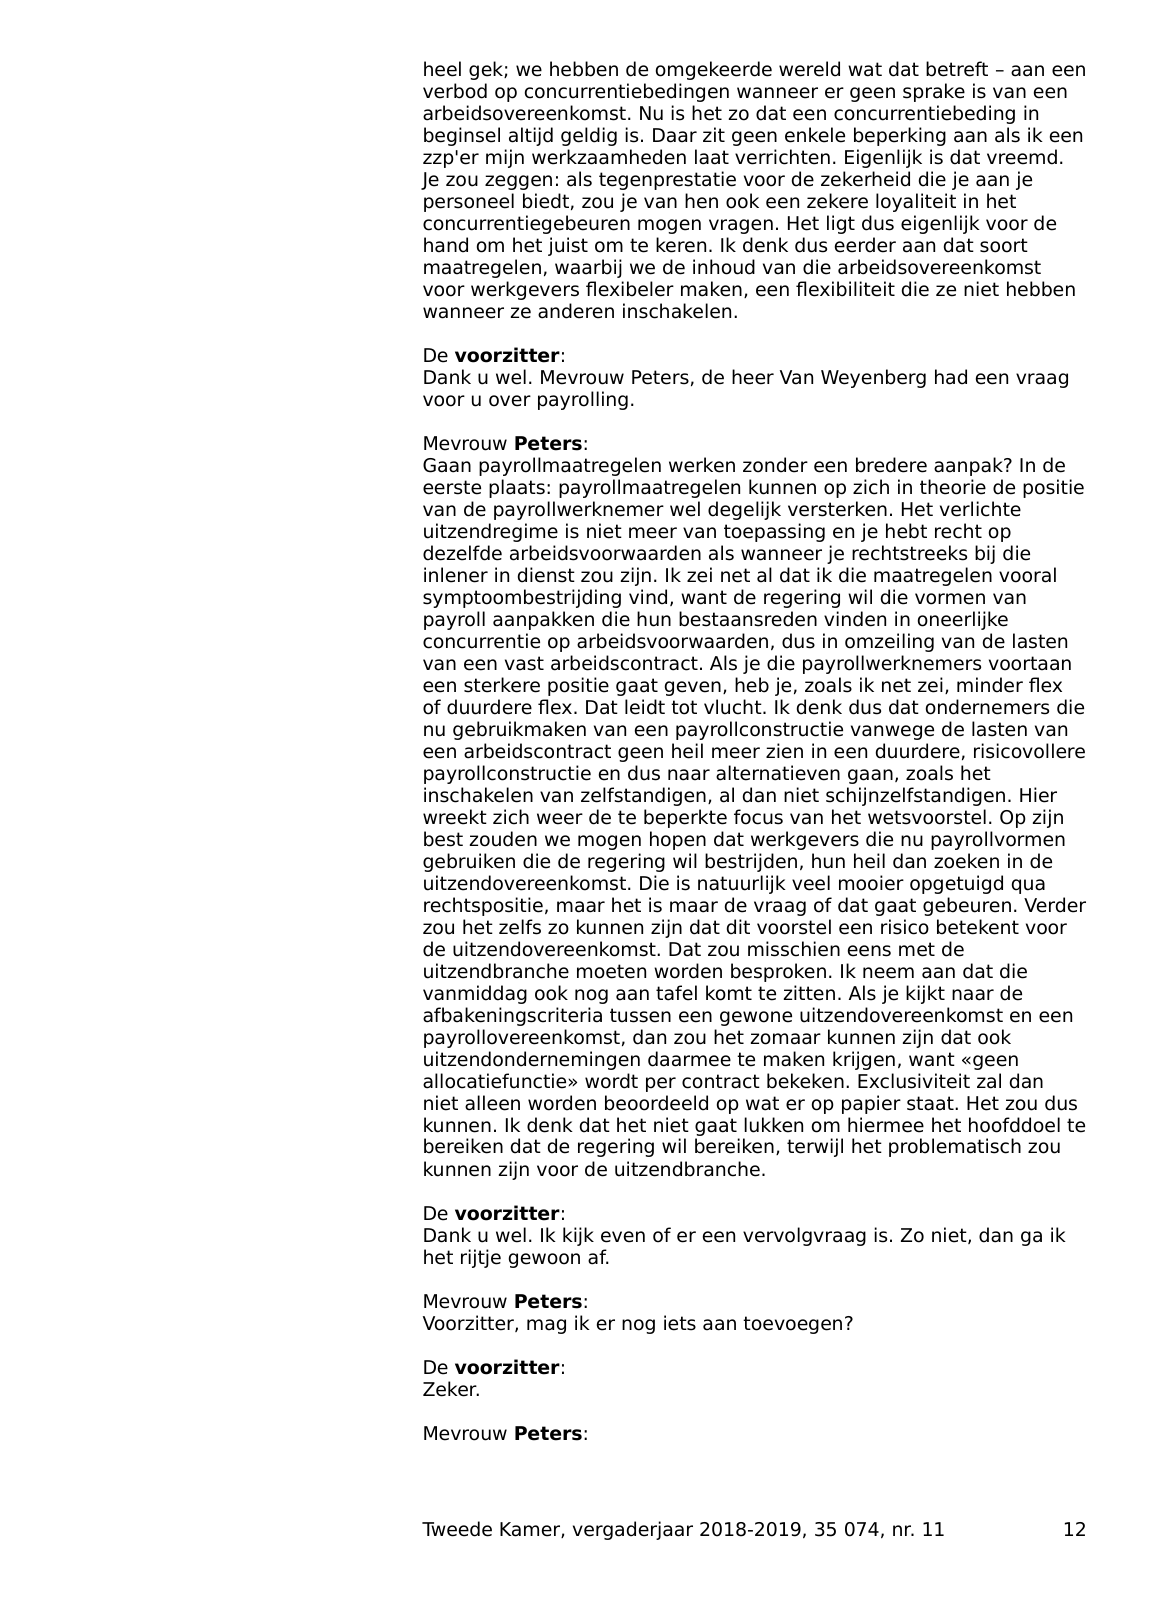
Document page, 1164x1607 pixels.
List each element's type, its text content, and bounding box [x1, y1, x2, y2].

text Dank u wel. Ik kijk even of er een vervolgvraag is. Zo niet, dan ga ik het rijtje gewoon af. [422, 1224, 1087, 1268]
text Gaan payrollmaatregelen werken zonder een bredere aanpak? In de eerste plaats: payrollmaatregelen kunnen op zich in theorie de positie van de payrollwerknemer wel degelijk versterken. Het verlichte uitzendregime is niet meer van toepassing en je hebt recht op dezelfde arbeidsvoorwaarden als wanneer je rechtstreeks bij die inlener in dienst zou zijn. Ik zei net al dat ik die maatregelen vooral symptoombestrijding vind, want de regering wil die vormen van payroll aanpakken die hun bestaansreden vinden in oneerlijke concurrentie op arbeidsvoorwaarden, dus in omzeiling van de lasten van een vast arbeidscontract. Als je die payrollwerknemers voortaan een sterkere positie gaat geven, heb je, zoals ik net zei, minder flex of duurdere flex. Dat leidt tot vlucht. Ik denk dus dat ondernemers die nu gebruikmaken van een payrollconstructie vanwege de lasten van een arbeidscontract geen heil meer zien in een duurdere, risicovollere payrollconstructie en dus naar alternatieven gaan, zoals het inschakelen van zelfstandigen, al dan niet schijnzelfstandigen. Hier wreekt zich weer de te beperkte focus van het wetsvoorstel. Op zijn best zouden we mogen hopen dat werkgevers die nu payrollvormen gebruiken die de regering wil bestrijden, hun heil dan zoeken in de uitzendovereenkomst. Die is natuurlijk veel mooier opgetuigd qua rechtspositie, maar het is maar de vraag of dat gaat gebeuren. Verder zou het zelfs zo kunnen zijn dat dit voorstel een risico betekent voor de uitzendovereenkomst. Dat zou misschien eens met de uitzendbranche moeten worden besproken. Ik neem aan dat die vanmiddag ook nog aan tafel komt te zitten. Als je kijkt naar de afbakeningscriteria tussen een gewone uitzendovereenkomst en een payrollovereenkomst, dan zou het zomaar kunnen zijn dat ook uitzendondernemingen daarmee te maken krijgen, want «geen allocatiefunctie» wordt per contract bekeken. Exclusiviteit zal dan niet alleen worden beoordeeld op wat er op papier staat. Het zou dus kunnen. Ik denk dat het niet gaat lukken om hiermee het hoofddoel te bereiken dat de regering wil bereiken, terwijl het problematisch zou kunnen zijn voor de uitzendbranche. [422, 455, 1087, 1180]
text Dank u wel. Mevrouw Peters, de heer Van Weyenberg had een vraag voor u over payrolling. [422, 367, 1087, 411]
text De voorzitter: [422, 1203, 1087, 1224]
text Voorzitter, mag ik er nog iets aan toevoegen? [422, 1313, 1087, 1335]
text Zeker. [422, 1379, 1087, 1401]
text De voorzitter: [422, 1357, 1087, 1379]
text Mevrouw Peters: [422, 1423, 1087, 1445]
text Mevrouw Peters: [422, 433, 1087, 455]
text heel gek; we hebben de omgekeerde wereld wat dat betreft – aan een verbod op concurrentiebedingen wanneer er geen sprake is van een arbeidsovereenkomst. Nu is het zo dat een concurrentiebeding in beginsel altijd geldig is. Daar zit geen enkele beperking aan als ik een zzp'er mijn werkzaamheden laat verrichten. Eigenlijk is dat vreemd. Je zou zeggen: als tegenprestatie voor de zekerheid die je aan je personeel biedt, zou je van hen ook een zekere loyaliteit in het concurrentiegebeuren mogen vragen. Het ligt dus eigenlijk voor de hand om het juist om te keren. Ik denk dus eerder aan dat soort maatregelen, waarbij we de inhoud van die arbeidsovereenkomst voor werkgevers flexibeler maken, een flexibiliteit die ze niet hebben wanneer ze anderen inschakelen. [422, 59, 1087, 323]
text De voorzitter: [422, 345, 1087, 367]
text Mevrouw Peters: [422, 1291, 1087, 1313]
